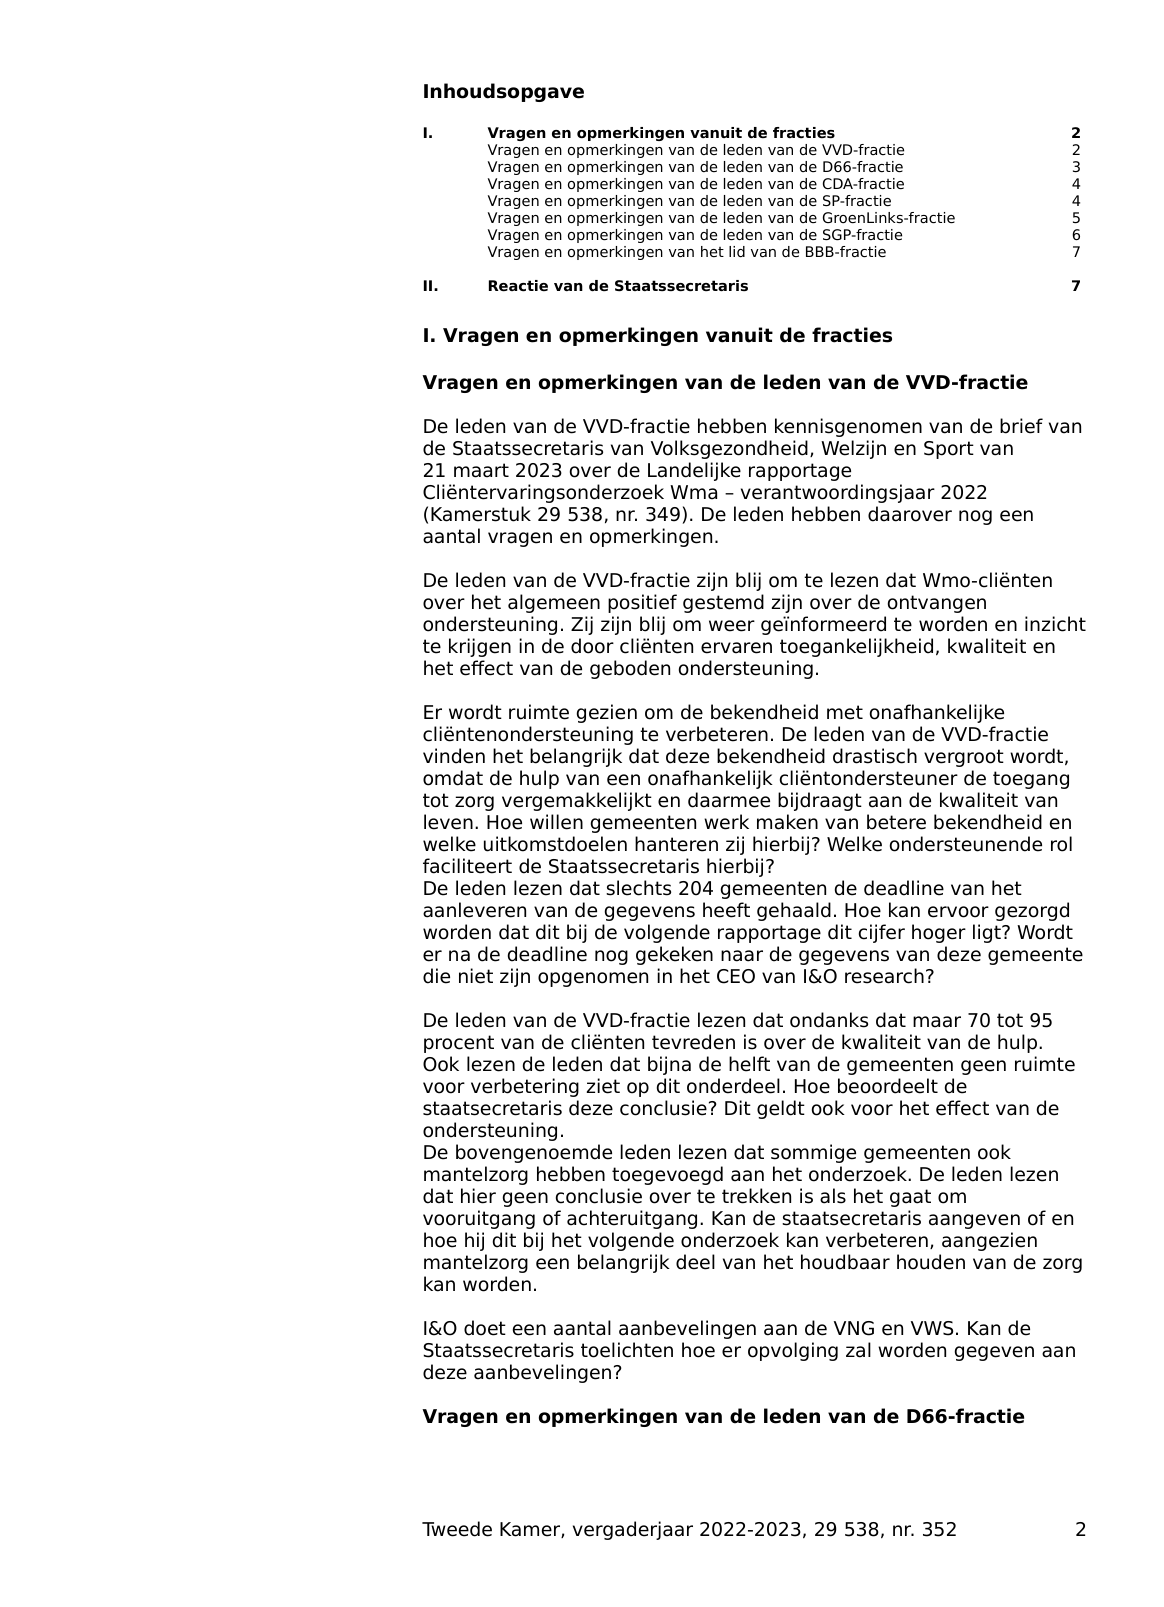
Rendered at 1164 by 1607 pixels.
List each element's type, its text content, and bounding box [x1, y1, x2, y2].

text De leden van de VVD-fractie zijn blij om te lezen dat Wmo-cliënten over het algemeen positief gestemd zijn over de ontvangen ondersteuning. Zij zijn blij om weer geïnformeerd te worden en inzicht te krijgen in de door cliënten ervaren toegankelijkheid, kwaliteit en het effect van de geboden ondersteuning. [422, 570, 1087, 680]
table_cell Reactie van de Staatssecretaris [481, 278, 1013, 295]
table_cell 4 [1013, 193, 1087, 210]
table_cell [422, 159, 481, 176]
subtitle Inhoudsopgave [422, 81, 1087, 103]
subtitle I. Vragen en opmerkingen vanuit de fracties [422, 325, 1087, 347]
table_cell Vragen en opmerkingen van de leden van de SGP-fractie [481, 227, 1013, 244]
table_cell [422, 176, 481, 193]
table_cell [422, 227, 481, 244]
table_cell 3 [1013, 159, 1087, 176]
table_header 2 [1013, 125, 1087, 142]
table_cell [422, 244, 481, 261]
table_cell 6 [1013, 227, 1087, 244]
table_cell Vragen en opmerkingen van de leden van de GroenLinks-fractie [481, 210, 1013, 227]
text De bovengenoemde leden lezen dat sommige gemeenten ook mantelzorg hebben toegevoegd aan het onderzoek. De leden lezen dat hier geen conclusie over te trekken is als het gaat om vooruitgang of achteruitgang. Kan de staatsecretaris aangeven of en hoe hij dit bij het volgende onderzoek kan verbeteren, aangezien mantelzorg een belangrijk deel van het houdbaar houden van de zorg kan worden. [422, 1142, 1087, 1296]
table_cell Vragen en opmerkingen van de leden van de SP-fractie [481, 193, 1013, 210]
table_header I. [422, 125, 481, 142]
text De leden van de VVD-fractie lezen dat ondanks dat maar 70 tot 95 procent van de cliënten tevreden is over de kwaliteit van de hulp. Ook lezen de leden dat bijna de helft van de gemeenten geen ruimte voor verbetering ziet op dit onderdeel. Hoe beoordeelt de staatsecretaris deze conclusie? Dit geldt ook voor het effect van de ondersteuning. [422, 1010, 1087, 1142]
subtitle Vragen en opmerkingen van de leden van de VVD-fractie [422, 372, 1087, 394]
text Er wordt ruimte gezien om de bekendheid met onafhankelijke cliëntenondersteuning te verbeteren. De leden van de VVD-fractie vinden het belangrijk dat deze bekendheid drastisch vergroot wordt, omdat de hulp van een onafhankelijk cliëntondersteuner de toegang tot zorg vergemakkelijkt en daarmee bijdraagt aan de kwaliteit van leven. Hoe willen gemeenten werk maken van betere bekendheid en welke uitkomstdoelen hanteren zij hierbij? Welke ondersteunende rol faciliteert de Staatssecretaris hierbij? [422, 702, 1087, 878]
table_cell Vragen en opmerkingen van de leden van de D66-fractie [481, 159, 1013, 176]
subtitle Vragen en opmerkingen van de leden van de D66-fractie [422, 1406, 1087, 1428]
table_cell Vragen en opmerkingen van de leden van de VVD-fractie [481, 142, 1013, 159]
table_cell 5 [1013, 210, 1087, 227]
text I&O doet een aantal aanbevelingen aan de VNG en VWS. Kan de Staatssecretaris toelichten hoe er opvolging zal worden gegeven aan deze aanbevelingen? [422, 1318, 1087, 1384]
table_cell 7 [1013, 278, 1087, 295]
table_cell 7 [1013, 244, 1087, 261]
table_cell [422, 193, 481, 210]
table_cell [422, 142, 481, 159]
text De leden van de VVD-fractie hebben kennisgenomen van de brief van de Staatssecretaris van Volksgezondheid, Welzijn en Sport van 21 maart 2023 over de Landelijke rapportage Cliëntervaringsonderzoek Wma – verantwoordingsjaar 2022 (Kamerstuk 29 538, nr. 349). De leden hebben daarover nog een aantal vragen en opmerkingen. [422, 416, 1087, 548]
table_cell Vragen en opmerkingen van de leden van de CDA-fractie [481, 176, 1013, 193]
table_cell [422, 261, 481, 278]
table_cell 2 [1013, 142, 1087, 159]
text De leden lezen dat slechts 204 gemeenten de deadline van het aanleveren van de gegevens heeft gehaald. Hoe kan ervoor gezorgd worden dat dit bij de volgende rapportage dit cijfer hoger ligt? Wordt er na de deadline nog gekeken naar de gegevens van deze gemeente die niet zijn opgenomen in het CEO van I&O research? [422, 878, 1087, 988]
table_cell Vragen en opmerkingen van het lid van de BBB-fractie [481, 244, 1013, 261]
table_cell [422, 210, 481, 227]
table_cell 4 [1013, 176, 1087, 193]
table_header Vragen en opmerkingen vanuit de fracties [481, 125, 1013, 142]
table_cell II. [422, 278, 481, 295]
table_cell [481, 261, 1013, 278]
table_cell [1013, 261, 1087, 278]
